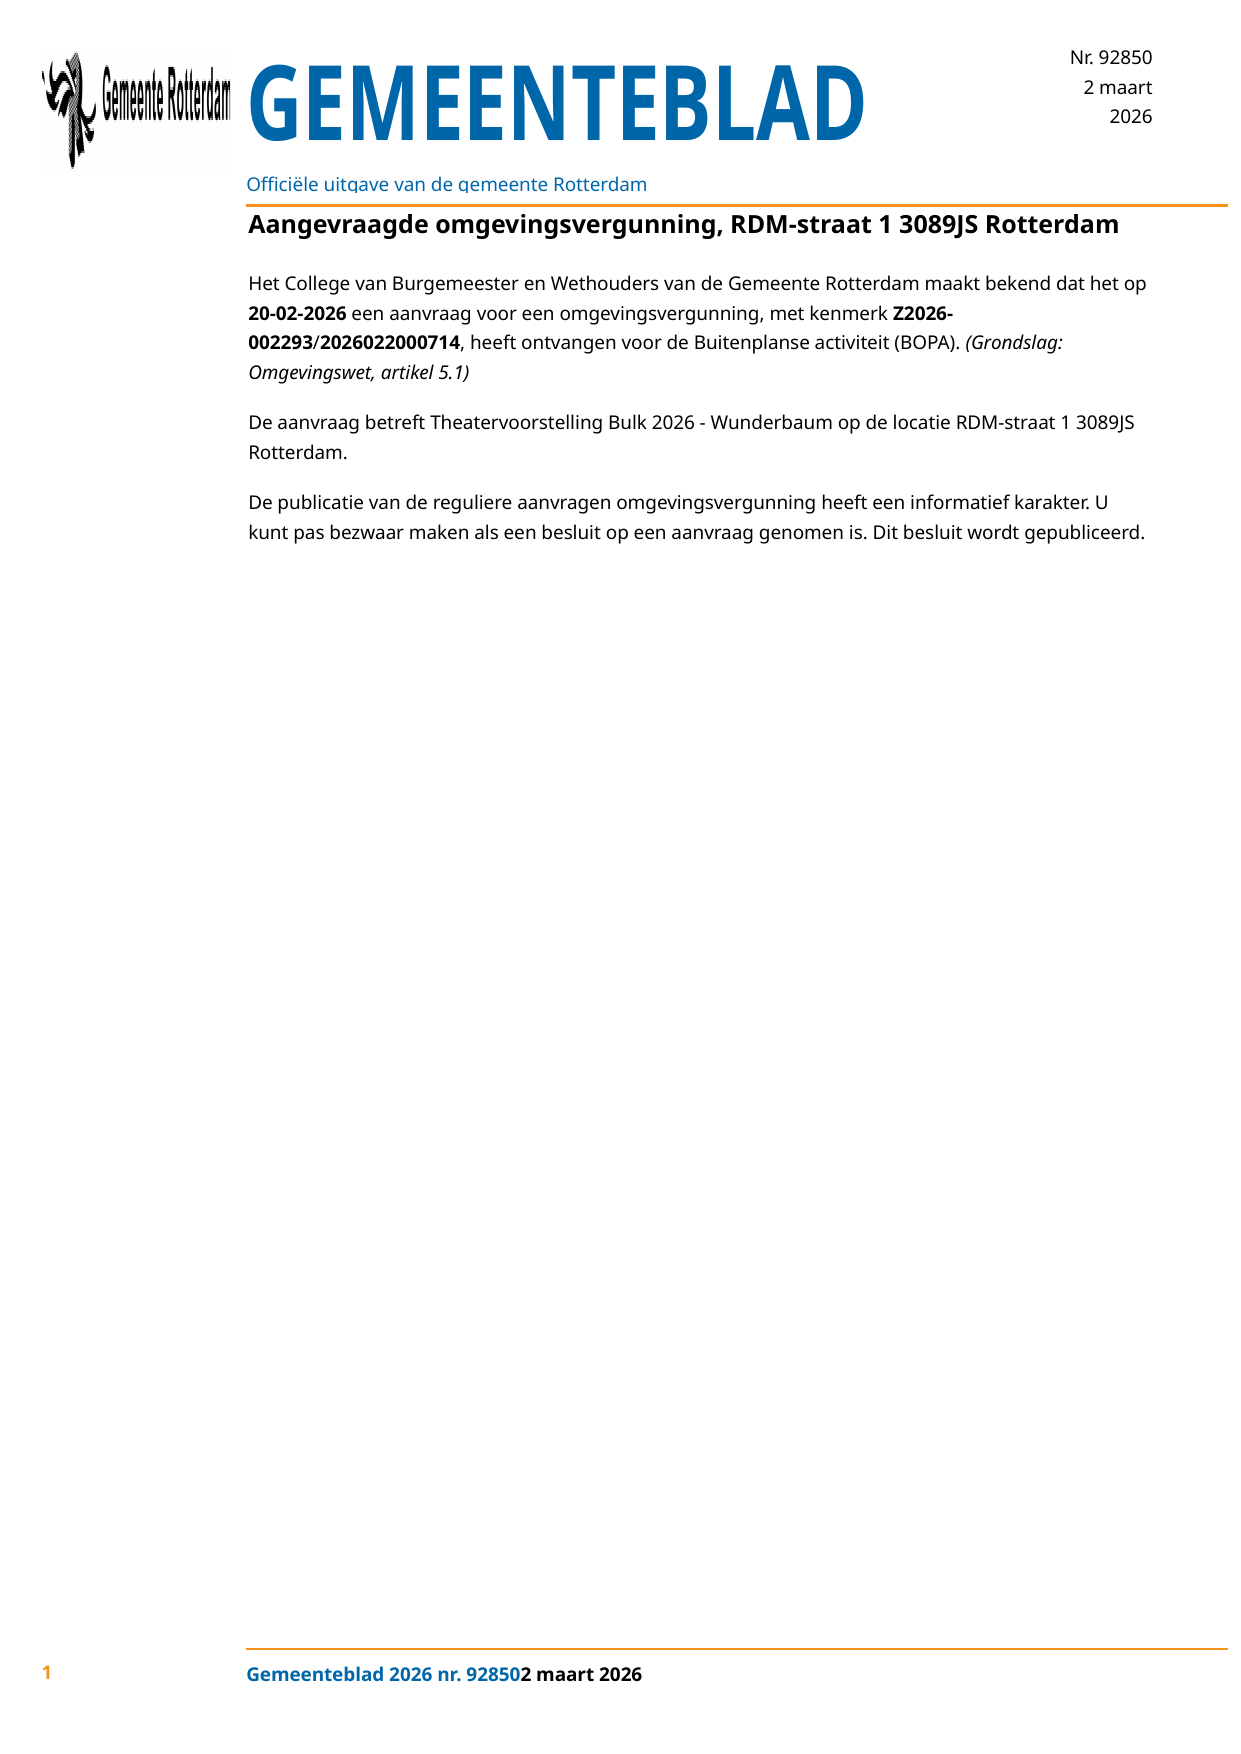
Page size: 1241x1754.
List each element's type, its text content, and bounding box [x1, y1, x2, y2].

picture [41, 47, 231, 172]
text De publicatie van de reguliere aanvragen omgevingsvergunning heeft een informatief karakter. U kunt pas bezwaar maken als een besluit op een aanvraag genomen is. Dit besluit wordt gepubliceerd. [248, 489, 1152, 545]
text Aangevraagde omgevingsvergunning, RDM-straat 1 3089JS Rotterdam [248, 207, 1152, 241]
text Het College van Burgemeester en Wethouders van de Gemeente Rotterdam maakt bekend dat het op 20-02-2026 een aanvraag voor een omgevingsvergunning, met kenmerk Z2026-002293/2026022000714, heeft ontvangen voor de Buitenplanse activiteit (BOPA). (Grondslag: Omgevingswet, artikel 5.1) [248, 270, 1152, 385]
text De aanvraag betreft Theatervoorstelling Bulk 2026 - Wunderbaum op de locatie RDM-straat 1 3089JS Rotterdam. [248, 409, 1152, 465]
